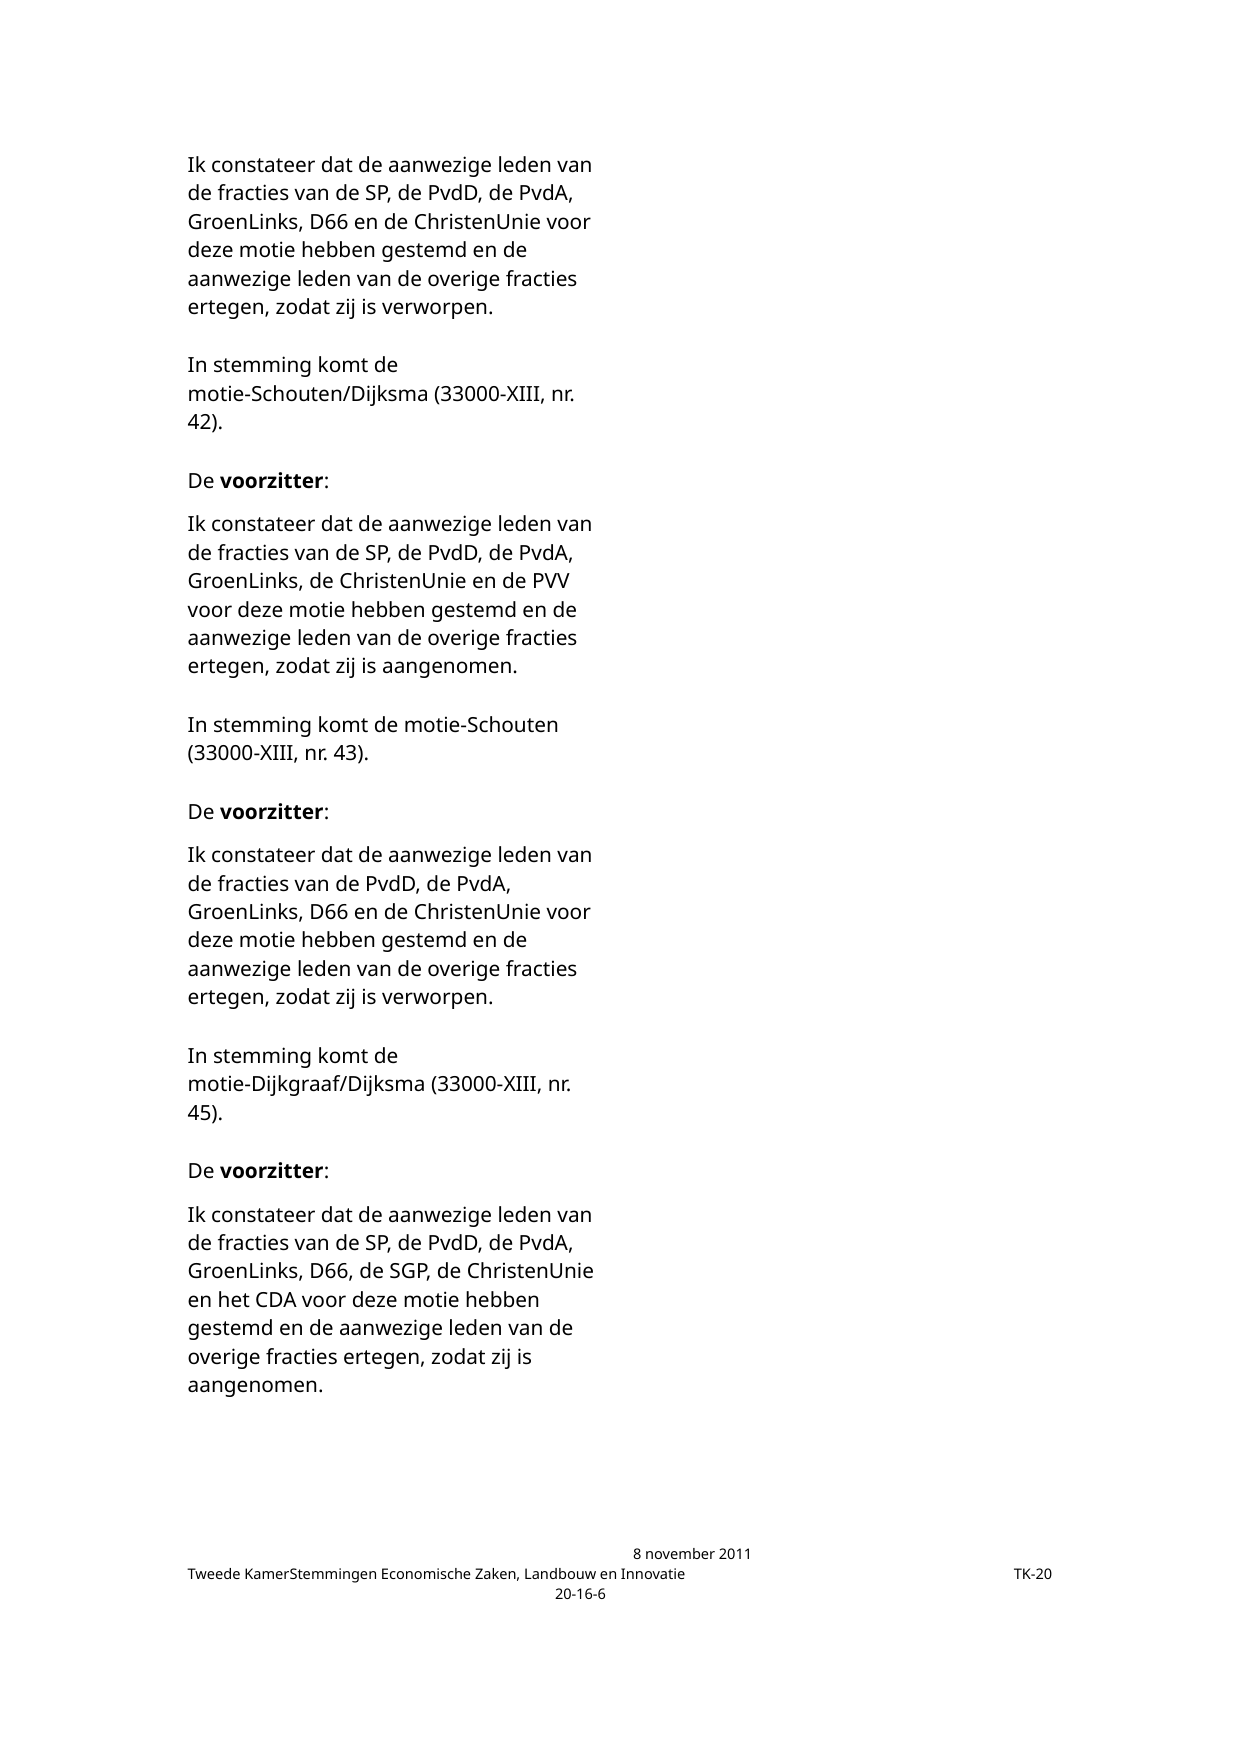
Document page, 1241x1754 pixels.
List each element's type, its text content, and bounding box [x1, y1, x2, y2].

text Ik constateer dat de aanwezige leden van de fracties van de PvdD, de PvdA, GroenLinks, D66 en de ChristenUnie voor deze motie hebben gestemd en de aanwezige leden van de overige fracties ertegen, zodat zij is verworpen. [187, 840, 605, 1011]
text In stemming komt de motie-Schouten/Dijksma (33000-XIII, nr. 42). [187, 351, 605, 436]
text De voorzitter: [187, 466, 605, 494]
text In stemming komt de motie-Schouten (33000-XIII, nr. 43). [187, 710, 605, 767]
text Ik constateer dat de aanwezige leden van de fracties van de SP, de PvdD, de PvdA, GroenLinks, D66, de SGP, de ChristenUnie en het CDA voor deze motie hebben gestemd en de aanwezige leden van de overige fracties ertegen, zodat zij is aangenomen. [187, 1200, 605, 1399]
text De voorzitter: [187, 797, 605, 825]
text Ik constateer dat de aanwezige leden van de fracties van de SP, de PvdD, de PvdA, GroenLinks, D66 en de ChristenUnie voor deze motie hebben gestemd en de aanwezige leden van de overige fracties ertegen, zodat zij is verworpen. [187, 150, 605, 321]
text In stemming komt de motie-Dijkgraaf/Dijksma (33000-XIII, nr. 45). [187, 1041, 605, 1126]
text De voorzitter: [187, 1156, 605, 1185]
text Ik constateer dat de aanwezige leden van de fracties van de SP, de PvdD, de PvdA, GroenLinks, de ChristenUnie en de PVV voor deze motie hebben gestemd en de aanwezige leden van de overige fracties ertegen, zodat zij is aangenomen. [187, 509, 605, 680]
